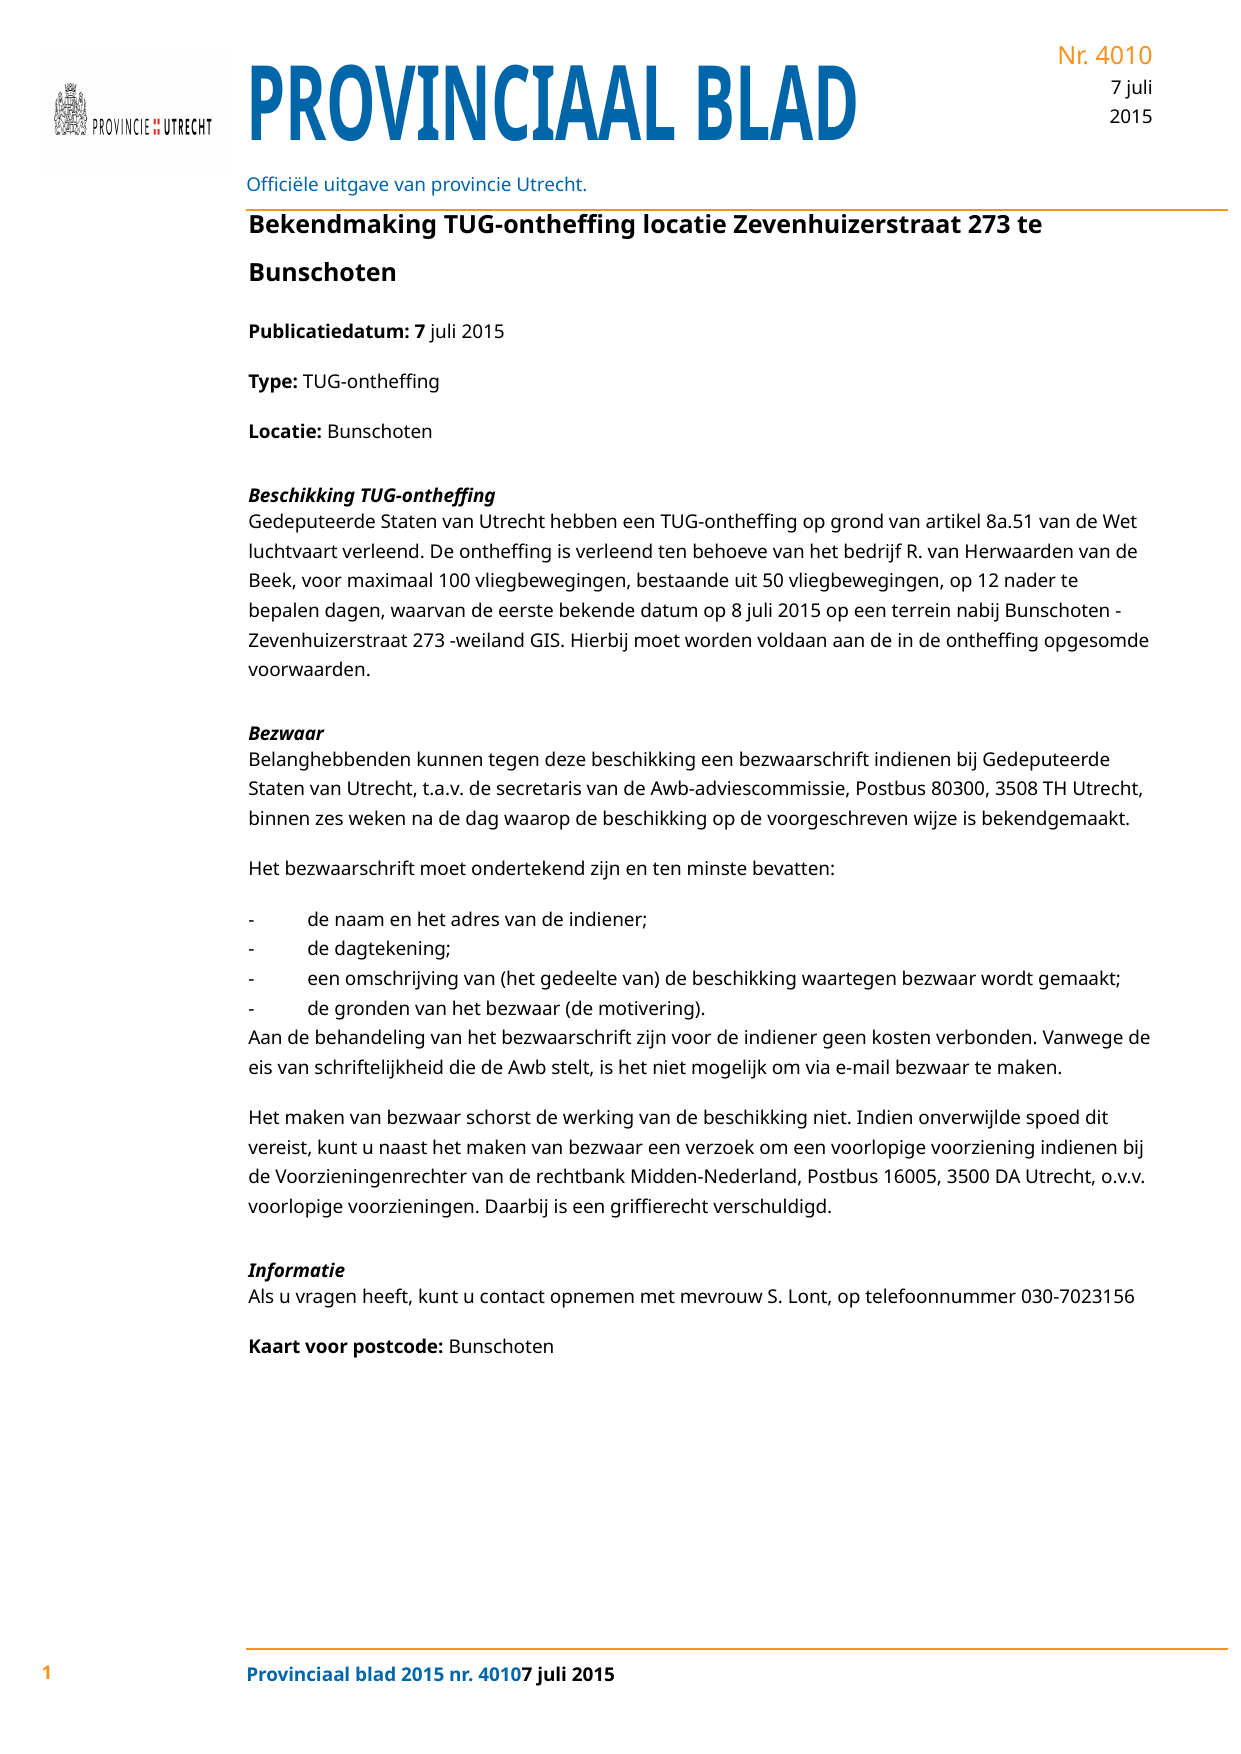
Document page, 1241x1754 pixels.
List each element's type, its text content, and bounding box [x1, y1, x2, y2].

text Als u vragen heeft, kunt u contact opnemen met mevrouw S. Lont, op telefoonnummer 030-7023156 [248, 1283, 1152, 1308]
text Kaart voor postcode: Bunschoten [248, 1333, 1152, 1359]
text Aan de behandeling van het bezwaarschrift zijn voor de indiener geen kosten verbonden. Vanwege de eis van schriftelijkheid die de Awb stelt, is het niet mogelijk om via e-mail bezwaar te maken. [248, 1024, 1152, 1080]
text Het maken van bezwaar schorst de werking van de beschikking niet. Indien onverwijlde spoed dit vereist, kunt u naast het maken van bezwaar een verzoek om een voorlopige voorziening indienen bij de Voorzieningenrechter van de rechtbank Midden-Nederland, Postbus 16005, 3500 DA Utrecht, o.v.v. voorlopige voorzieningen. Daarbij is een griffierecht verschuldigd. [248, 1104, 1152, 1219]
list de gronden van het bezwaar (de motivering). [248, 995, 1152, 1021]
text Belanghebbenden kunnen tegen deze beschikking een bezwaarschrift indienen bij Gedeputeerde Staten van Utrecht, t.a.v. de secretaris van de Awb-adviescommissie, Postbus 80300, 3508 TH Utrecht, binnen zes weken na de dag waarop de beschikking op de voorgeschreven wijze is bekendgemaakt. [248, 746, 1152, 831]
text Het bezwaarschrift moet ondertekend zijn en ten minste bevatten: [248, 856, 1152, 881]
text Bezwaar [248, 720, 1152, 746]
text Locatie: Bunschoten [248, 419, 1152, 444]
picture [41, 47, 231, 172]
text Publicatiedatum: 7 juli 2015 [248, 318, 1152, 344]
text Gedeputeerde Staten van Utrecht hebben een TUG-ontheffing op grond van artikel 8a.51 van de Wet luchtvaart verleend. De ontheffing is verleend ten behoeve van het bedrijf R. van Herwaarden van de Beek, voor maximaal 100 vliegbewegingen, bestaande uit 50 vliegbewegingen, op 12 nader te bepalen dagen, waarvan de eerste bekende datum op 8 juli 2015 op een terrein nabij Bunschoten - Zevenhuizerstraat 273 -weiland GIS. Hierbij moet worden voldaan aan de in de ontheffing opgesomde voorwaarden. [248, 508, 1152, 682]
text Type: TUG-ontheffing [248, 368, 1152, 394]
text Informatie [248, 1257, 1152, 1283]
list de naam en het adres van de indiener; [248, 906, 1152, 932]
list de dagtekening; [248, 936, 1152, 961]
text Bekendmaking TUG-ontheffing locatie Zevenhuizerstraat 273 te Bunschoten [248, 211, 1152, 288]
list een omschrijving van (het gedeelte van) de beschikking waartegen bezwaar wordt gemaakt; [248, 965, 1152, 991]
text Beschikking TUG-ontheffing [248, 483, 1152, 508]
